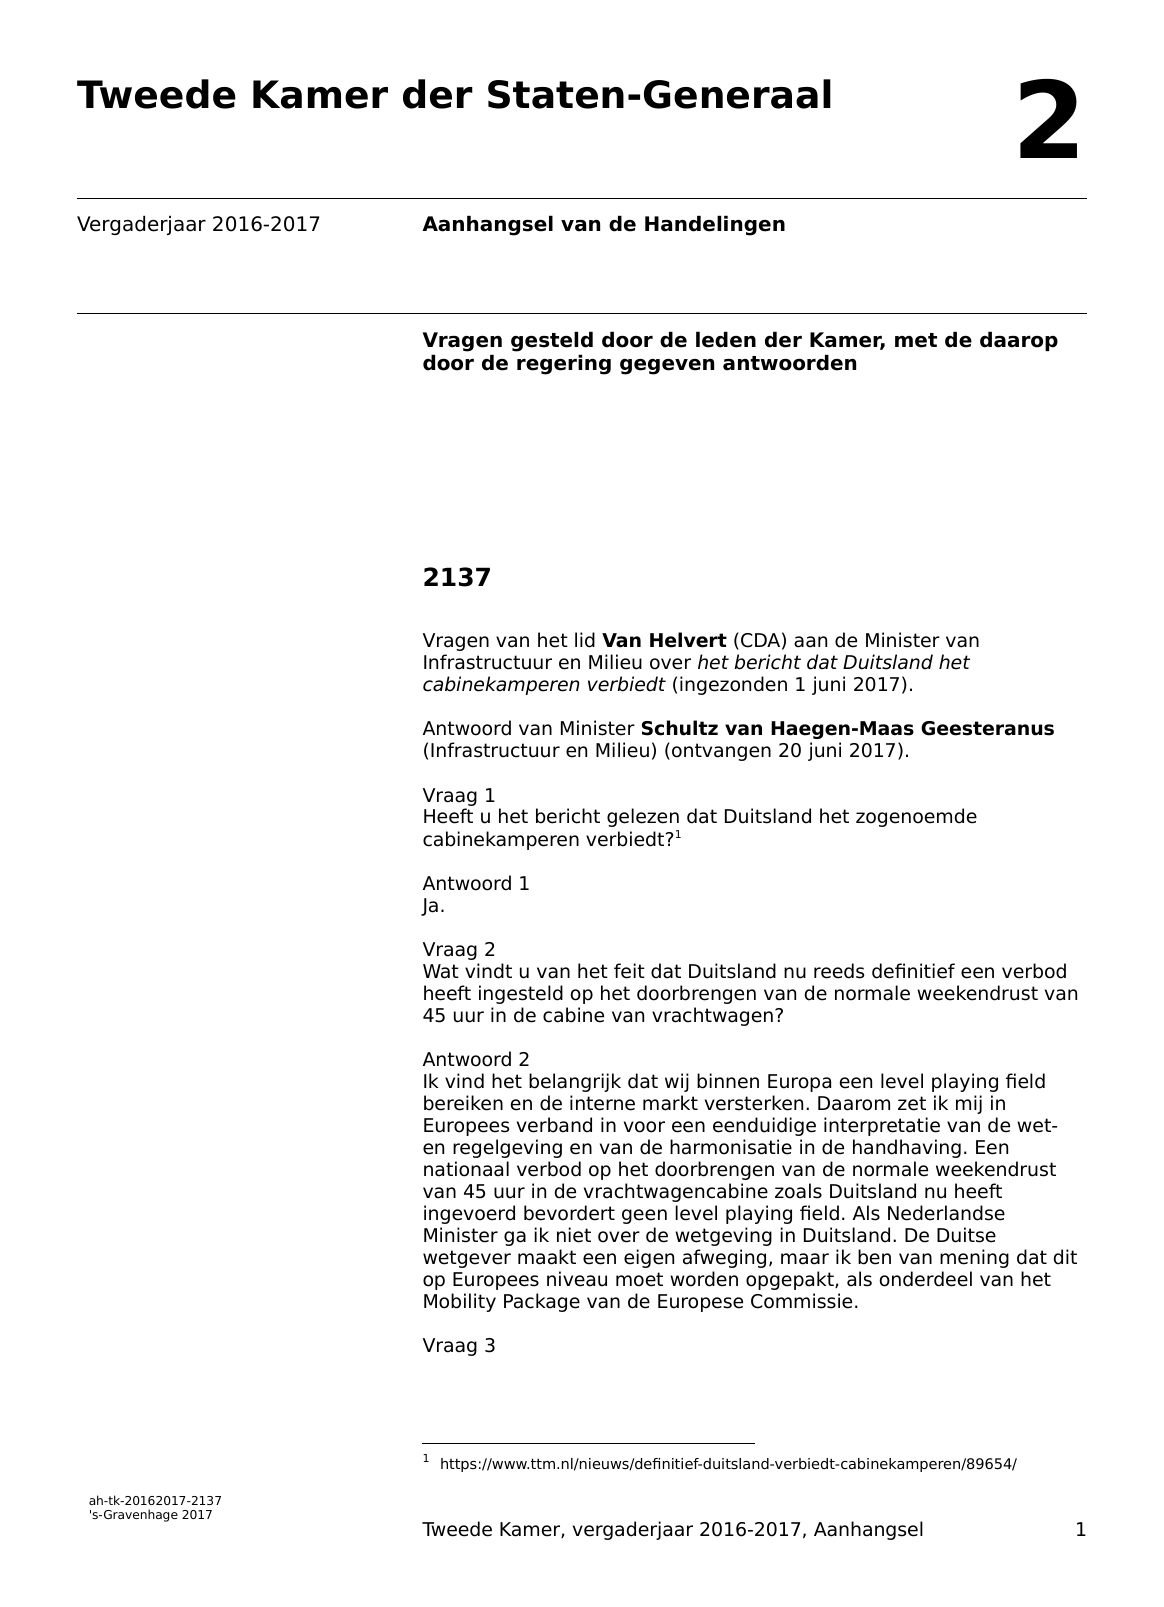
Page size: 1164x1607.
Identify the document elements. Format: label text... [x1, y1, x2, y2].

text Antwoord 2 [422, 1049, 1087, 1071]
text Wat vindt u van het feit dat Duitsland nu reeds definitief een verbod heeft ingesteld op het doorbrengen van de normale weekendrust van 45 uur in de cabine van vrachtwagen? [422, 961, 1087, 1027]
text 2137 [422, 563, 1087, 592]
text Ja. [422, 894, 1087, 917]
table_header Tweede Kamer der Staten-Generaal [77, 59, 886, 198]
table_cell Vergaderjaar 2016-2017 [77, 199, 422, 313]
text Ik vind het belangrijk dat wij binnen Europa een level playing field bereiken en de interne markt versterken. Daarom zet ik mij in Europees verband in voor een eenduidige interpretatie van de wet- en regelgeving en van de harmonisatie in de handhaving. Een nationaal verbod op het doorbrengen van de normale weekendrust van 45 uur in de vrachtwagencabine zoals Duitsland nu heeft ingevoerd bevordert geen level playing field. Als Nederlandse Minister ga ik niet over de wetgeving in Duitsland. De Duitse wetgever maakt een eigen afweging, maar ik ben van mening dat dit op Europees niveau moet worden opgepakt, als onderdeel van het Mobility Package van de Europese Commissie. [422, 1071, 1087, 1313]
text ah-tk-20162017-2137 [88, 1494, 323, 1508]
text Antwoord van Minister Schultz van Haegen-Maas Geesteranus (Infrastructuur en Milieu) (ontvangen 20 juni 2017). [422, 718, 1087, 762]
text Vragen van het lid Van Helvert (CDA) aan de Minister van Infrastructuur en Milieu over het bericht dat Duitsland het cabinekamperen verbiedt (ingezonden 1 juni 2017). [422, 630, 1087, 696]
text Antwoord 1 [422, 873, 1087, 894]
text Vraag 3 [422, 1335, 1087, 1357]
table_cell [77, 314, 422, 375]
text Heeft u het bericht gelezen dat Duitsland het zogenoemde cabinekamperen verbiedt? [422, 806, 1087, 850]
text Vraag 1 [422, 784, 1087, 806]
text Vraag 2 [422, 939, 1087, 961]
text https://www.ttm.nl/nieuws/definitief-duitsland-verbiedt-cabinekamperen/89654/ [422, 1452, 1087, 1474]
table_cell Aanhangsel van de Handelingen [422, 199, 1087, 313]
table_header 2 [886, 59, 1087, 198]
table_cell Vragen gesteld door de leden der Kamer, met de daarop door de regering gegeven antwoorden [422, 314, 1087, 375]
text 's-Gravenhage 2017 [88, 1508, 323, 1522]
